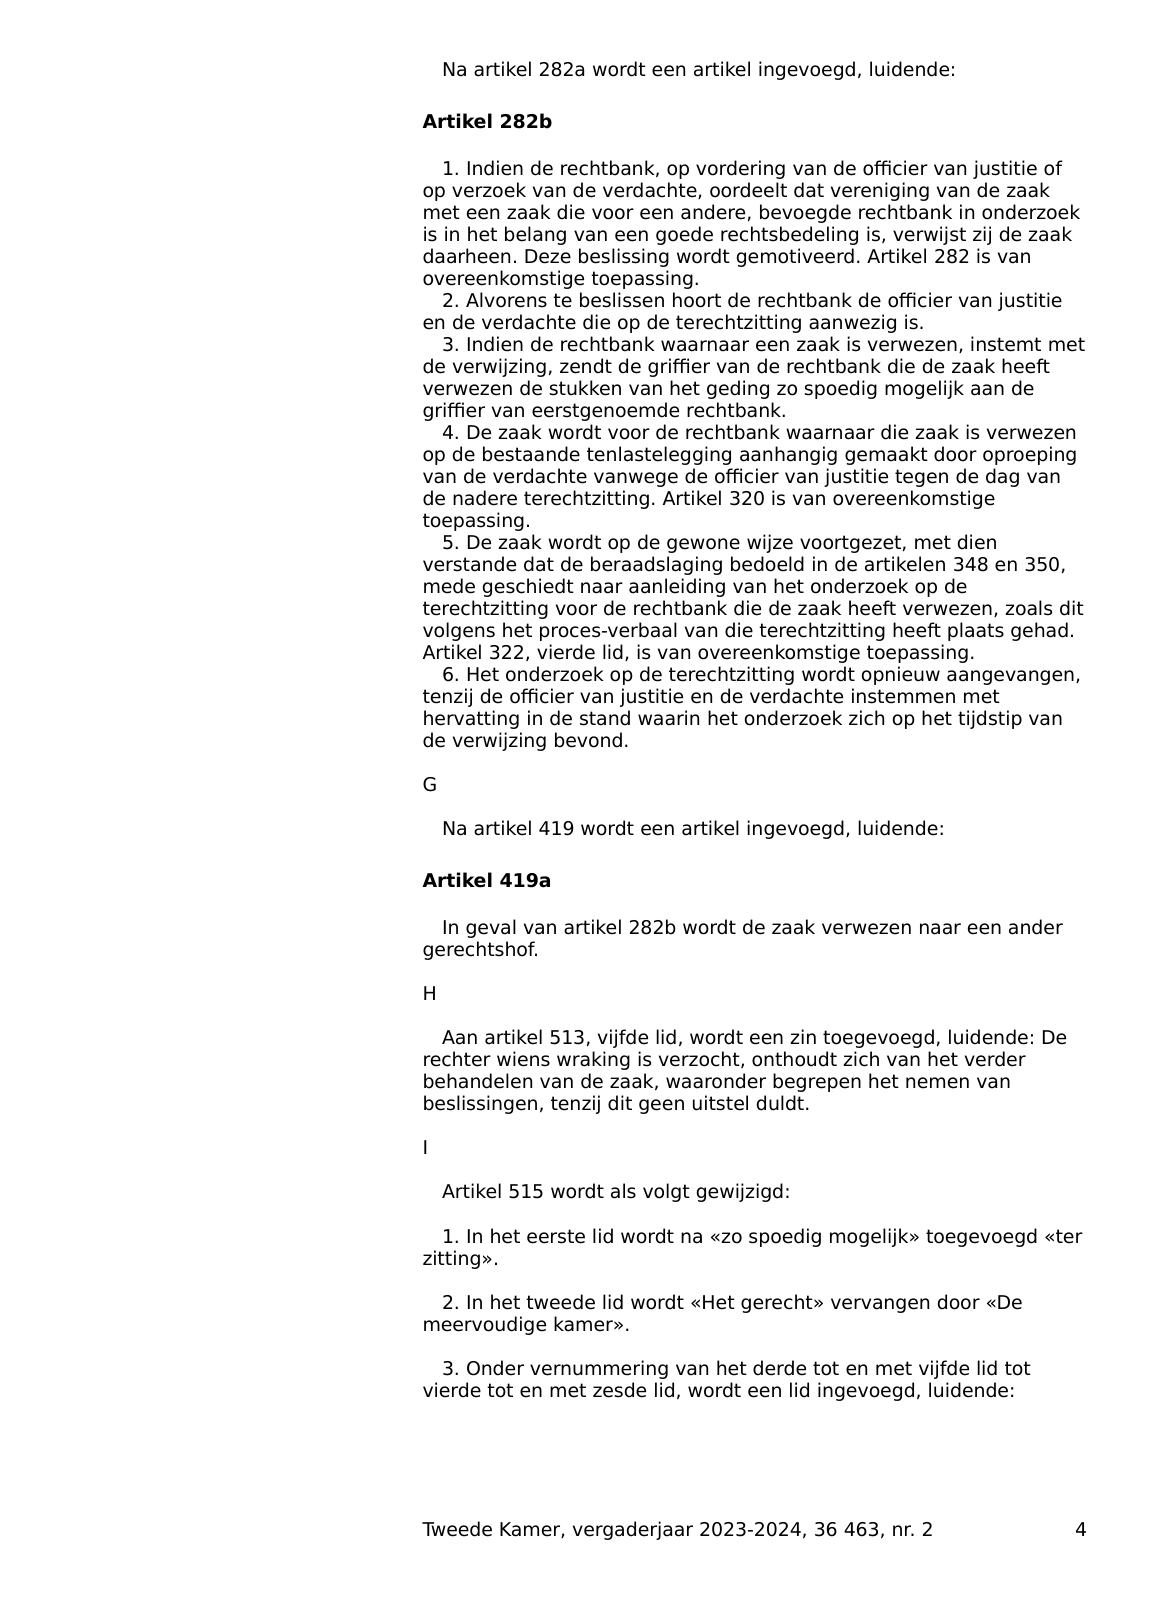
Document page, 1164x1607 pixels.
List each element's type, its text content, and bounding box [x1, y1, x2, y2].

text 3. Onder vernummering van het derde tot en met vijfde lid tot vierde tot en met zesde lid, wordt een lid ingevoegd, luidende: [422, 1358, 1087, 1402]
text 5. De zaak wordt op de gewone wijze voortgezet, met dien verstande dat de beraadslaging bedoeld in de artikelen 348 en 350, mede geschiedt naar aanleiding van het onderzoek op de terechtzitting voor de rechtbank die de zaak heeft verwezen, zoals dit volgens het proces-verbaal van die terechtzitting heeft plaats gehad. Artikel 322, vierde lid, is van overeenkomstige toepassing. [422, 532, 1087, 663]
subtitle Artikel 282b [422, 111, 1087, 133]
text In geval van artikel 282b wordt de zaak verwezen naar een ander gerechtshof. [422, 917, 1087, 961]
text 4. De zaak wordt voor de rechtbank waarnaar die zaak is verwezen op de bestaande tenlastelegging aanhangig gemaakt door oproeping van de verdachte vanwege de officier van justitie tegen de dag van de nadere terechtzitting. Artikel 320 is van overeenkomstige toepassing. [422, 422, 1087, 532]
text H [422, 983, 1087, 1005]
text 2. Alvorens te beslissen hoort de rechtbank de officier van justitie en de verdachte die op de terechtzitting aanwezig is. [422, 290, 1087, 334]
text Na artikel 282a wordt een artikel ingevoegd, luidende: [422, 59, 1087, 81]
text 3. Indien de rechtbank waarnaar een zaak is verwezen, instemt met de verwijzing, zendt de griffier van de rechtbank die de zaak heeft verwezen de stukken van het geding zo spoedig mogelijk aan de griffier van eerstgenoemde rechtbank. [422, 334, 1087, 422]
text Artikel 515 wordt als volgt gewijzigd: [422, 1181, 1087, 1203]
text Aan artikel 513, vijfde lid, wordt een zin toegevoegd, luidende: De rechter wiens wraking is verzocht, onthoudt zich van het verder behandelen van de zaak, waaronder begrepen het nemen van beslissingen, tenzij dit geen uitstel duldt. [422, 1027, 1087, 1115]
text I [422, 1137, 1087, 1159]
text Na artikel 419 wordt een artikel ingevoegd, luidende: [422, 818, 1087, 840]
text 2. In het tweede lid wordt «Het gerecht» vervangen door «De meervoudige kamer». [422, 1292, 1087, 1336]
text G [422, 774, 1087, 796]
text 1. Indien de rechtbank, op vordering van de officier van justitie of op verzoek van de verdachte, oordeelt dat vereniging van de zaak met een zaak die voor een andere, bevoegde rechtbank in onderzoek is in het belang van een goede rechtsbedeling is, verwijst zij de zaak daarheen. Deze beslissing wordt gemotiveerd. Artikel 282 is van overeenkomstige toepassing. [422, 158, 1087, 290]
subtitle Artikel 419a [422, 870, 1087, 892]
text 1. In het eerste lid wordt na «zo spoedig mogelijk» toegevoegd «ter zitting». [422, 1226, 1087, 1269]
text 6. Het onderzoek op de terechtzitting wordt opnieuw aangevangen, tenzij de officier van justitie en de verdachte instemmen met hervatting in de stand waarin het onderzoek zich op het tijdstip van de verwijzing bevond. [422, 663, 1087, 751]
